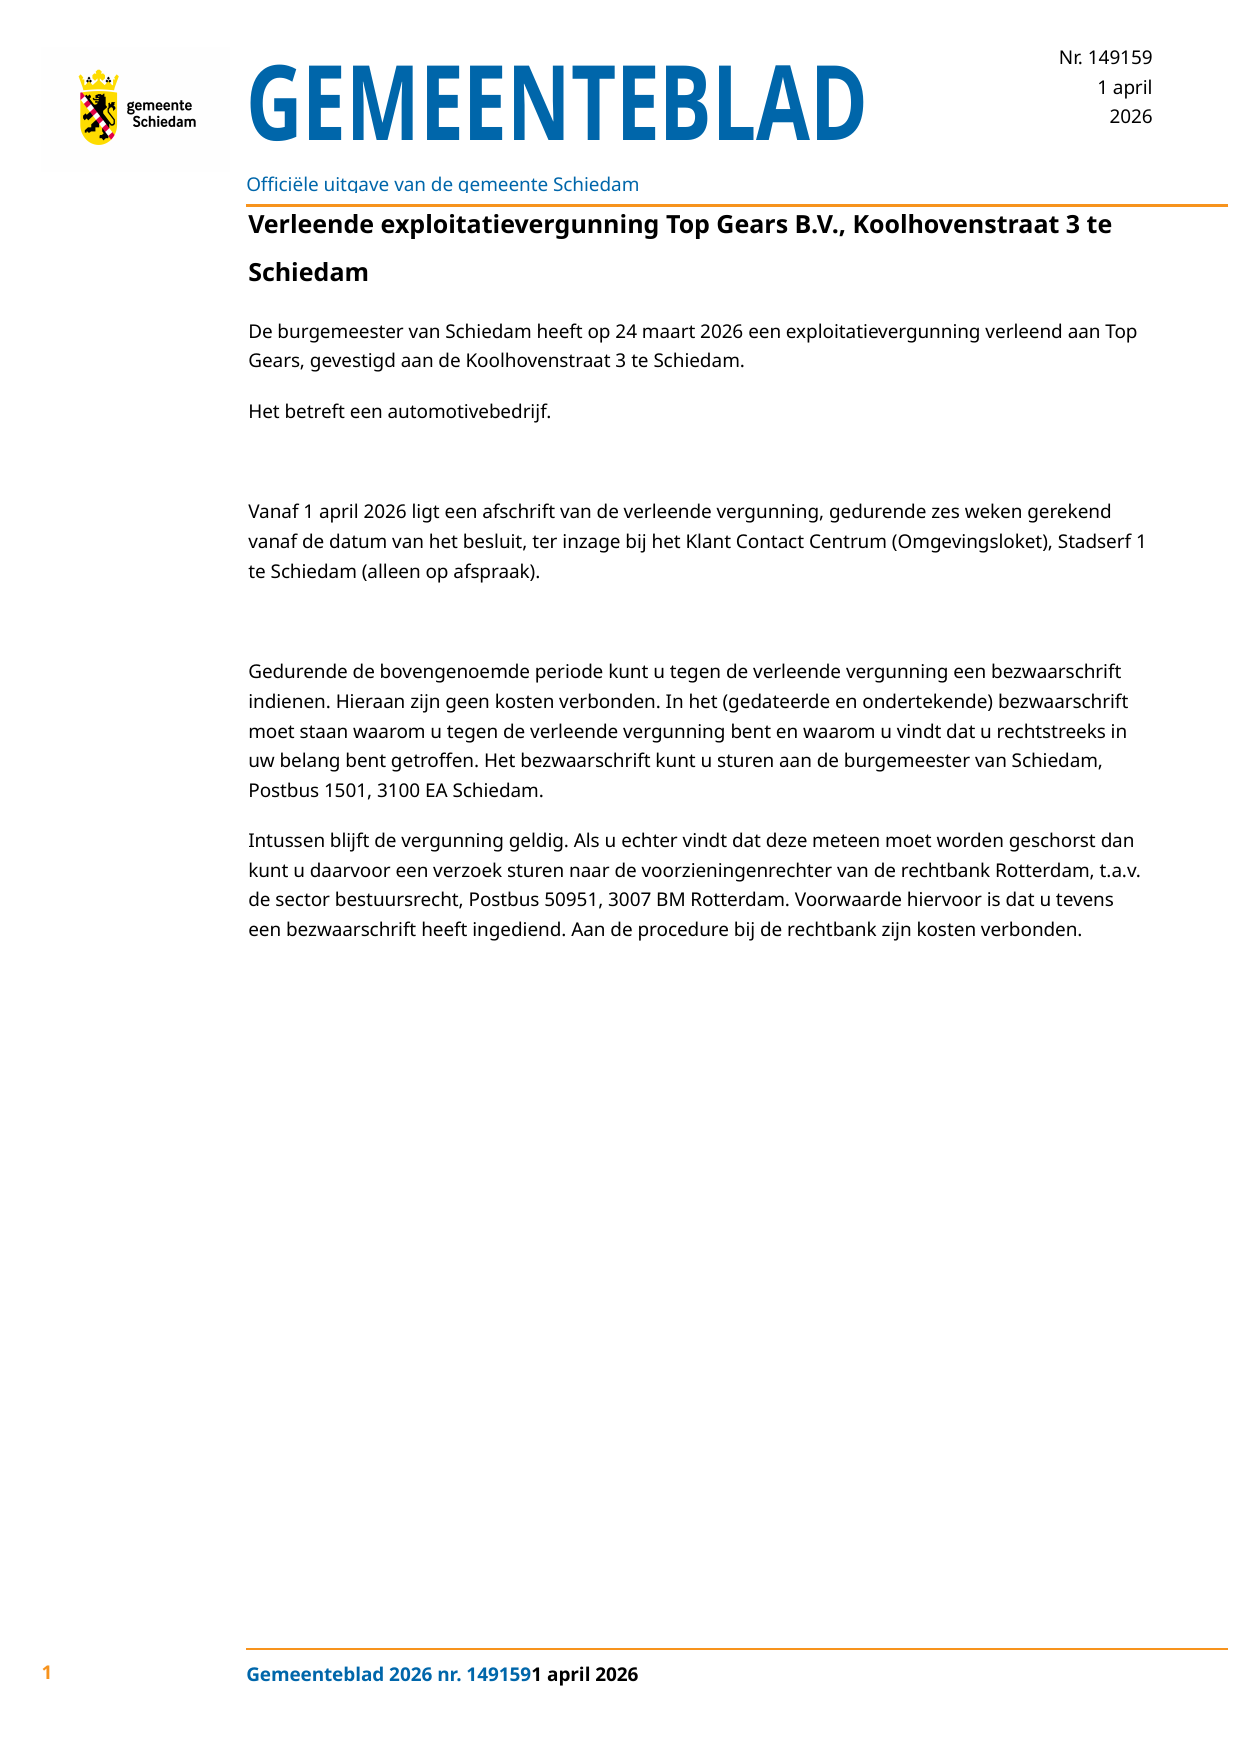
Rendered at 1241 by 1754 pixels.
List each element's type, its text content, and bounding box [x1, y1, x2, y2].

text Verleende exploitatievergunning Top Gears B.V., Koolhovenstraat 3 te Schiedam [248, 207, 1152, 288]
text De burgemeester van Schiedam heeft op 24 maart 2026 een exploitatievergunning verleend aan Top Gears, gevestigd aan de Koolhovenstraat 3 te Schiedam. [248, 318, 1152, 373]
text Intussen blijft de vergunning geldig. Als u echter vindt dat deze meteen moet worden geschorst dan kunt u daarvoor een verzoek sturen naar de voorzieningenrechter van de rechtbank Rotterdam, t.a.v. de sector bestuursrecht, Postbus 50951, 3007 BM Rotterdam. Voorwaarde hiervoor is dat u tevens een bezwaarschrift heeft ingediend. Aan de procedure bij de rechtbank zijn kosten verbonden. [248, 827, 1152, 942]
text Het betreft een automotivebedrijf. [248, 398, 1152, 424]
picture [41, 47, 231, 172]
text Vanaf 1 april 2026 ligt een afschrift van de verleende vergunning, gedurende zes weken gerekend vanaf de datum van het besluit, ter inzage bij het Klant Contact Centrum (Omgevingsloket), Stadserf 1 te Schiedam (alleen op afspraak). [248, 499, 1152, 584]
text Gedurende de bovengenoemde periode kunt u tegen de verleende vergunning een bezwaarschrift indienen. Hieraan zijn geen kosten verbonden. In het (gedateerde en ondertekende) bezwaarschrift moet staan waarom u tegen de verleende vergunning bent en waarom u vindt dat u rechtstreeks in uw belang bent getroffen. Het bezwaarschrift kunt u sturen aan de burgemeester van Schiedam, Postbus 1501, 3100 EA Schiedam. [248, 659, 1152, 803]
